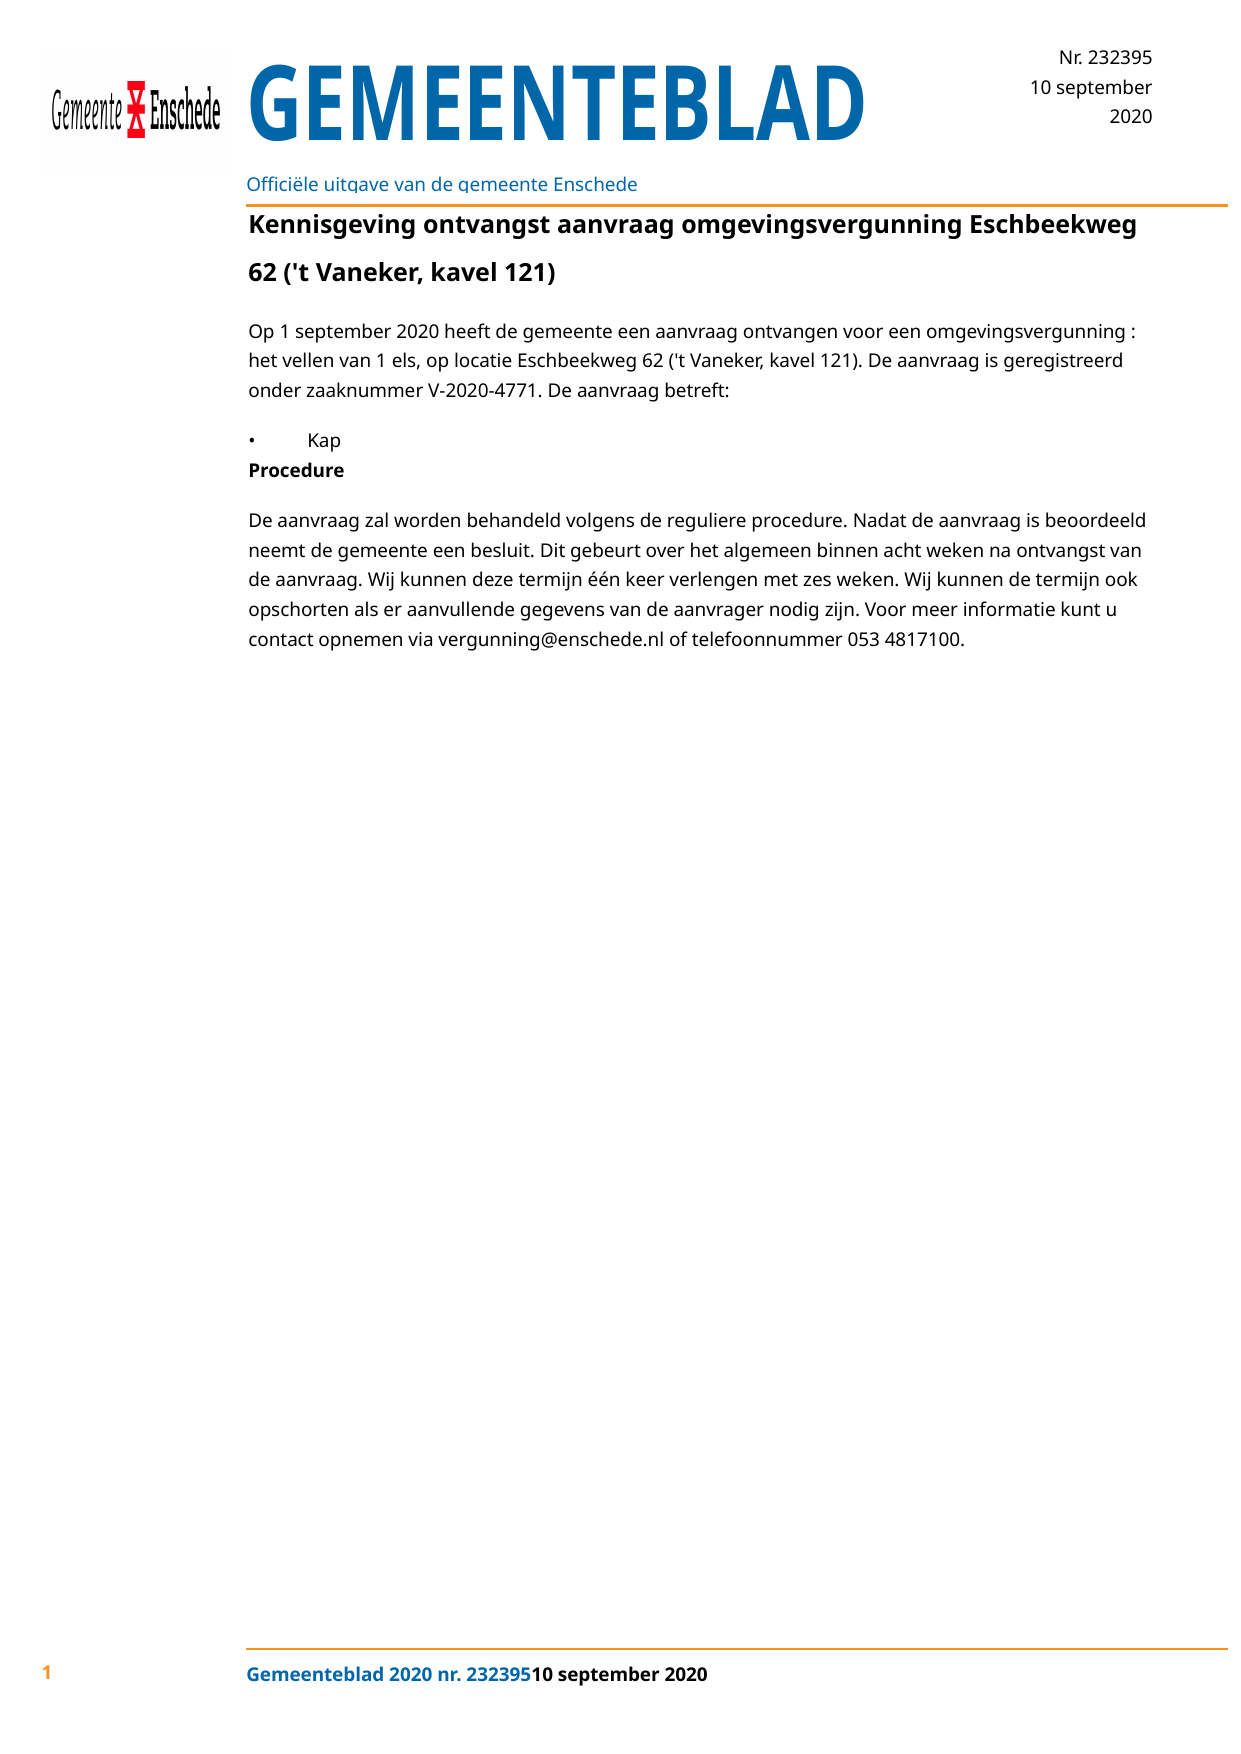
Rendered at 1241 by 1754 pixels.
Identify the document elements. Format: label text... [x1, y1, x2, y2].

text Procedure [248, 457, 1152, 483]
text De aanvraag zal worden behandeld volgens de reguliere procedure. Nadat de aanvraag is beoordeeld neemt de gemeente een besluit. Dit gebeurt over het algemeen binnen acht weken na ontvangst van de aanvraag. Wij kunnen deze termijn één keer verlengen met zes weken. Wij kunnen de termijn ook opschorten als er aanvullende gegevens van de aanvrager nodig zijn. Voor meer informatie kunt u contact opnemen via vergunning@enschede.nl of telefoonnummer 053 4817100. [248, 507, 1152, 652]
text Kennisgeving ontvangst aanvraag omgevingsvergunning Eschbeekweg 62 ('t Vaneker, kavel 121) [248, 207, 1152, 288]
list Kap [248, 427, 1152, 453]
text Op 1 september 2020 heeft de gemeente een aanvraag ontvangen voor een omgevingsvergunning : het vellen van 1 els, op locatie Eschbeekweg 62 ('t Vaneker, kavel 121). De aanvraag is geregistreerd onder zaaknummer V-2020-4771. De aanvraag betreft: [248, 318, 1152, 403]
picture [41, 47, 231, 172]
